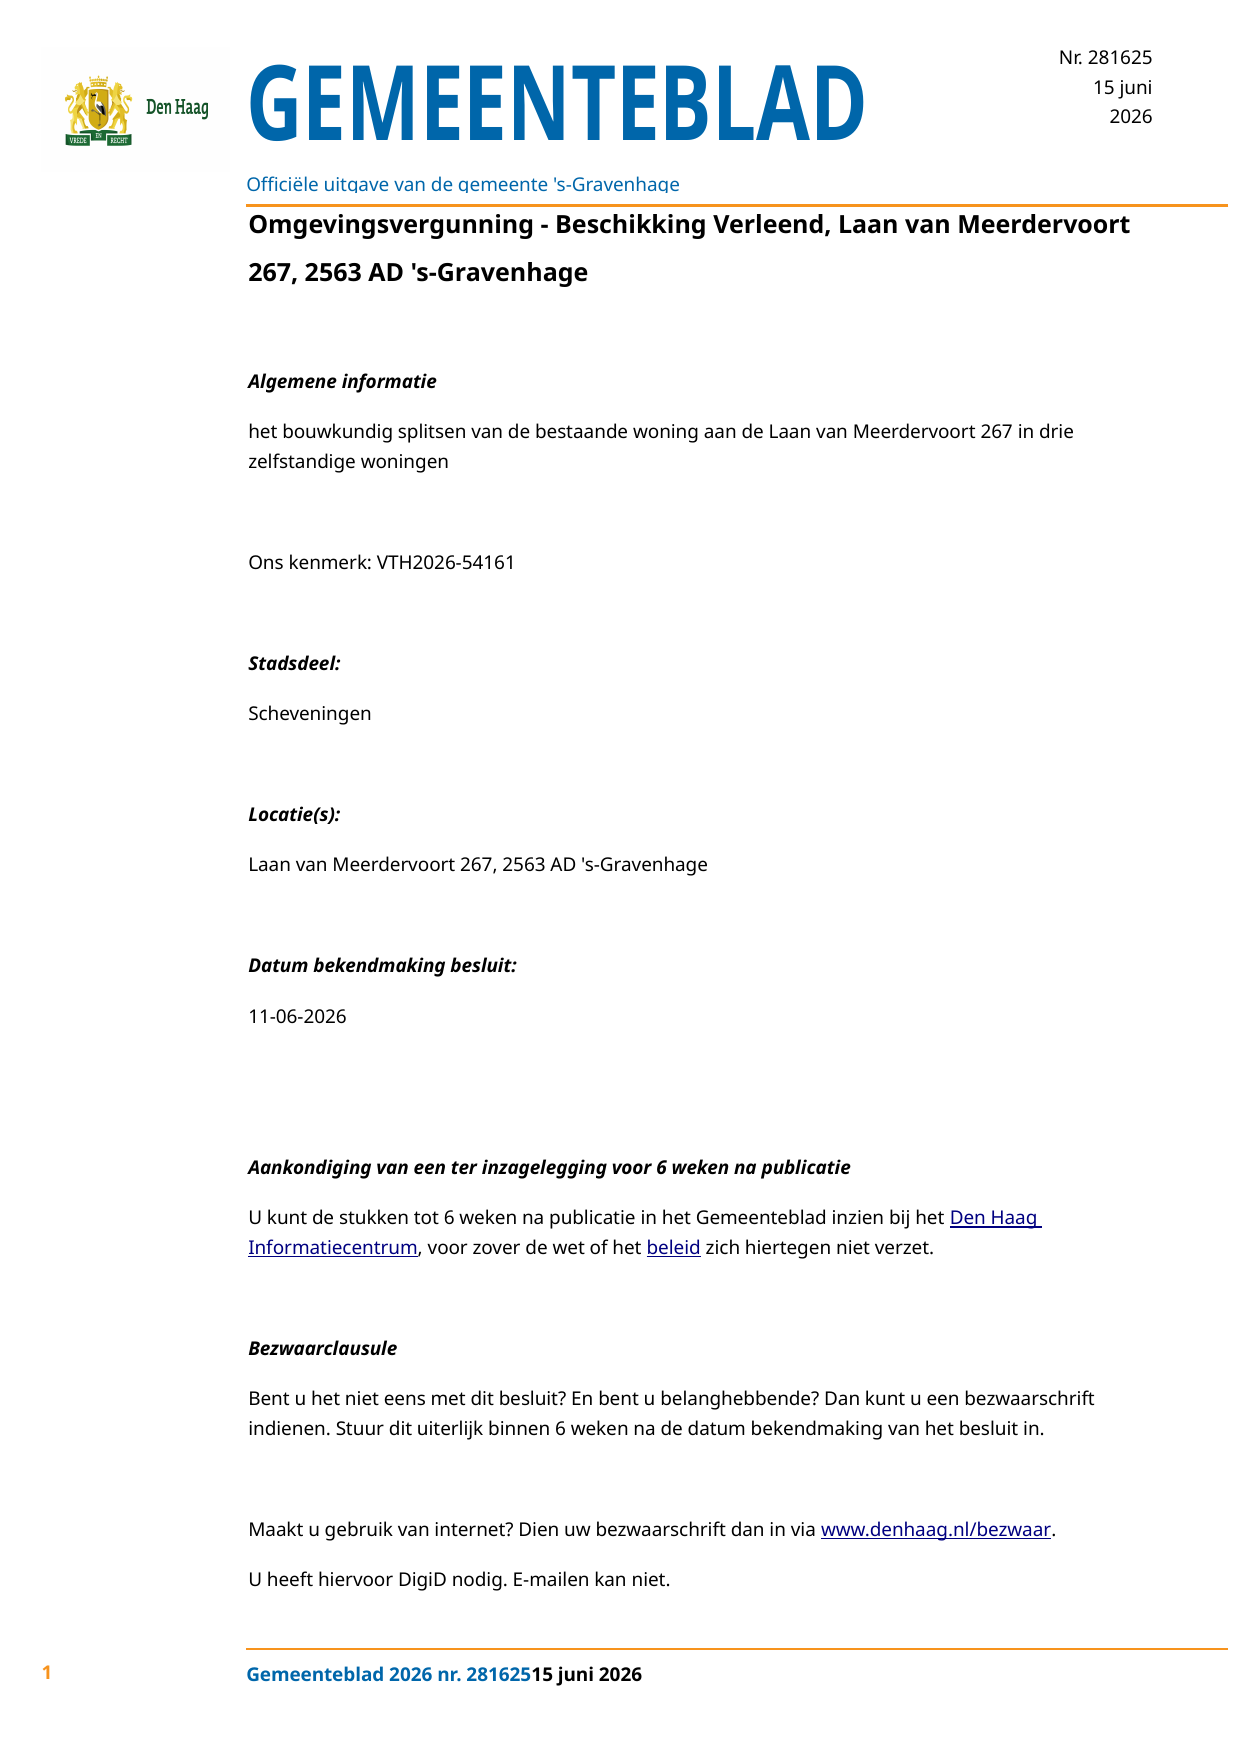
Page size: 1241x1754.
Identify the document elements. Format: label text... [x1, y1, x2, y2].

text Aankondiging van een ter inzagelegging voor 6 weken na publicatie [248, 1154, 1152, 1180]
text Bent u het niet eens met dit besluit? En bent u belanghebbende? Dan kunt u een bezwaarschrift indienen. Stuur dit uiterlijk binnen 6 weken na de datum bekendmaking van het besluit in. [248, 1385, 1152, 1441]
text Algemene informatie [248, 368, 1152, 394]
text Scheveningen [248, 700, 1152, 726]
text Datum bekendmaking besluit: [248, 952, 1152, 978]
text Stadsdeel: [248, 650, 1152, 676]
picture [41, 47, 231, 172]
text Omgevingsvergunning - Beschikking Verleend, Laan van Meerdervoort 267, 2563 AD 's-Gravenhage [248, 207, 1152, 288]
text het bouwkundig splitsen van de bestaande woning aan de Laan van Meerdervoort 267 in drie zelfstandige woningen [248, 419, 1152, 474]
text Locatie(s): [248, 801, 1152, 827]
text 11-06-2026 [248, 1003, 1152, 1029]
text Bezwaarclausule [248, 1335, 1152, 1361]
text U kunt de stukken tot 6 weken na publicatie in het Gemeenteblad inzien bij het Den Haag Informatiecentrum, voor zover de wet of het beleid zich hiertegen niet verzet. [248, 1204, 1152, 1260]
text U heeft hiervoor DigiD nodig. E-mailen kan niet. [248, 1566, 1152, 1592]
text Ons kenmerk: VTH2026-54161 [248, 549, 1152, 575]
text Maakt u gebruik van internet? Dien uw bezwaarschrift dan in via www.denhaag.nl/bezwaar. [248, 1516, 1152, 1542]
text Laan van Meerdervoort 267, 2563 AD 's-Gravenhage [248, 852, 1152, 877]
